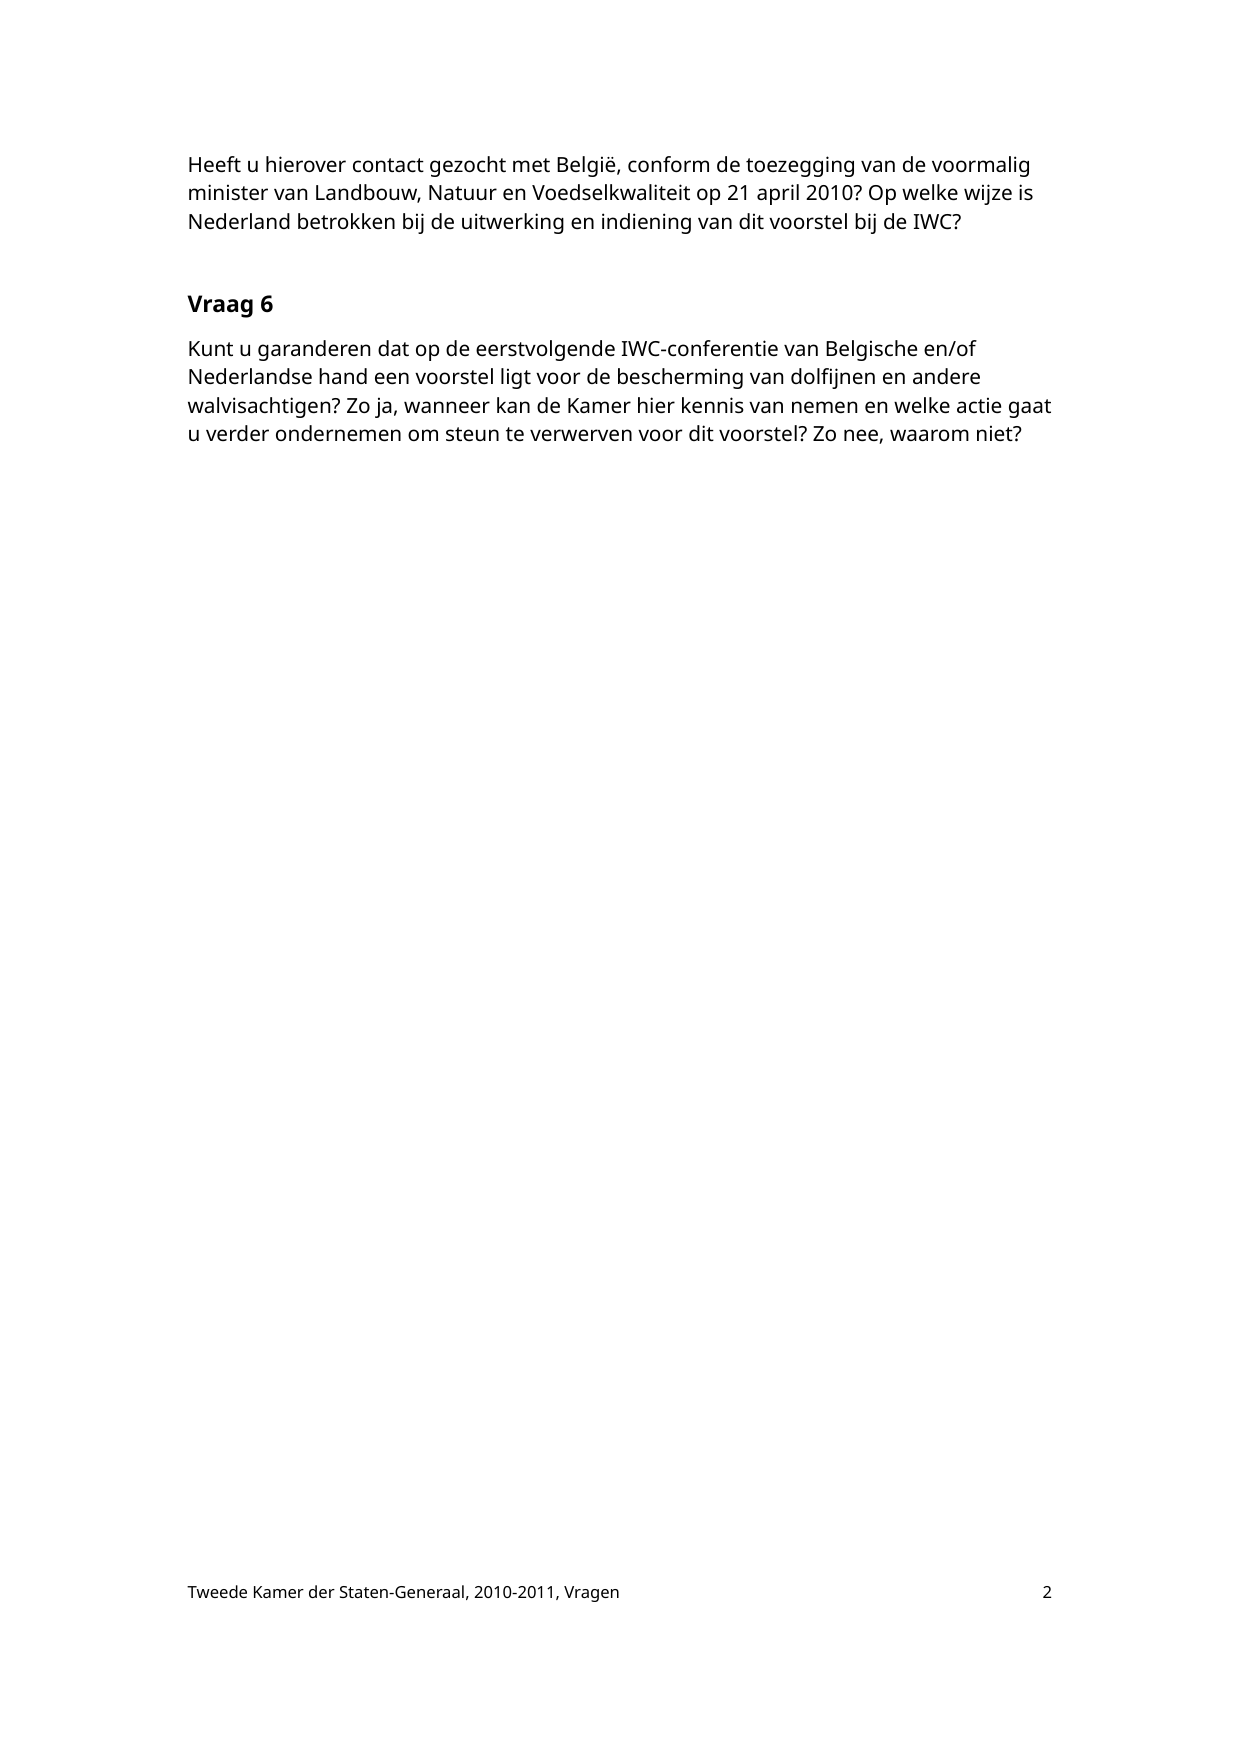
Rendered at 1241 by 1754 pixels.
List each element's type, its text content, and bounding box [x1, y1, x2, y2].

subtitle Vraag 6 [187, 288, 1053, 319]
text Kunt u garanderen dat op de eerstvolgende IWC-conferentie van Belgische en/of Nederlandse hand een voorstel ligt voor de bescherming van dolfijnen en andere walvisachtigen? Zo ja, wanneer kan de Kamer hier kennis van nemen en welke actie gaat u verder ondernemen om steun te verwerven voor dit voorstel? Zo nee, waarom niet? [187, 334, 1053, 448]
text Heeft u hierover contact gezocht met België, conform de toezegging van de voormalig minister van Landbouw, Natuur en Voedselkwaliteit op 21 april 2010? Op welke wijze is Nederland betrokken bij de uitwerking en indiening van dit voorstel bij de IWC? [187, 150, 1053, 235]
